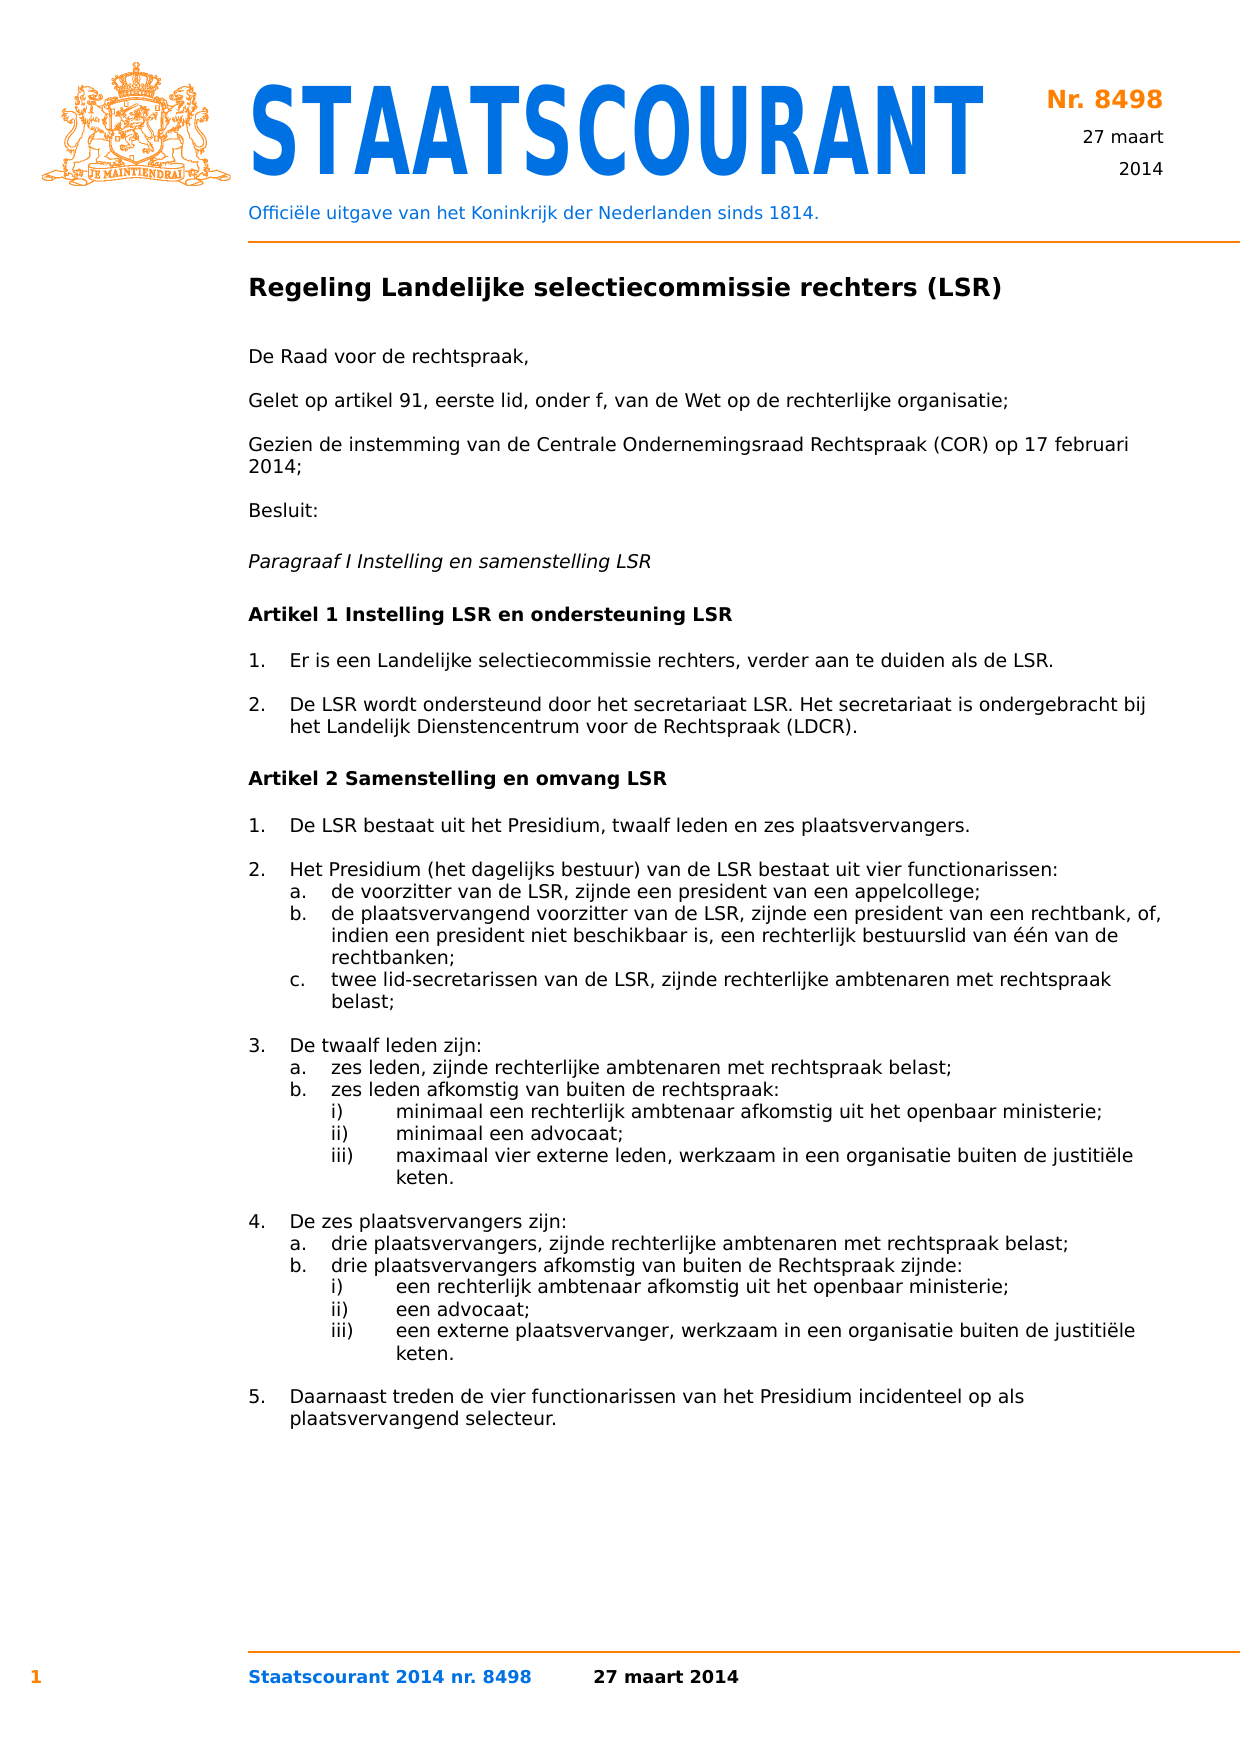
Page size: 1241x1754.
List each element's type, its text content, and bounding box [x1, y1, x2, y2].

subtitle Artikel 2 Samenstelling en omvang LSR [248, 768, 1163, 790]
text Besluit: [248, 499, 1163, 521]
text c. twee lid-secretarissen van de LSR, zijnde rechterlijke ambtenaren met rechtspraak belast; [289, 969, 1163, 1013]
text 5. Daarnaast treden de vier functionarissen van het Presidium incidenteel op als plaatsvervangend selecteur. [248, 1386, 1163, 1430]
picture [41, 62, 231, 186]
subtitle Artikel 1 Instelling LSR en ondersteuning LSR [248, 603, 1163, 625]
text a. drie plaatsvervangers, zijnde rechterlijke ambtenaren met rechtspraak belast; [289, 1232, 1163, 1254]
text Gelet op artikel 91, eerste lid, onder f, van de Wet op de rechterlijke organisatie; [248, 390, 1163, 412]
text 1. Er is een Landelijke selectiecommissie rechters, verder aan te duiden als de LSR. [248, 650, 1163, 672]
table_cell 27 maart [998, 121, 1240, 153]
text i) een rechterlijk ambtenaar afkomstig uit het openbaar ministerie; [331, 1276, 1163, 1298]
text 2. Het Presidium (het dagelijks bestuur) van de LSR bestaat uit vier functionarissen: [248, 859, 1163, 881]
table_header STAATSCOURANT [248, 62, 998, 203]
text iii) maximaal vier externe leden, werkzaam in een organisatie buiten de justitiële keten. [331, 1145, 1163, 1189]
text Gezien de instemming van de Centrale Ondernemingsraad Rechtspraak (COR) op 17 februari 2014; [248, 434, 1163, 478]
table_cell Officiële uitgave van het Koninkrijk der Nederlanden sinds 1814. [248, 203, 1240, 241]
text ii) een advocaat; [331, 1298, 1163, 1320]
text b. de plaatsvervangend voorzitter van de LSR, zijnde een president van een rechtbank, of, indien een president niet beschikbaar is, een rechterlijk bestuurslid van één van de rechtbanken; [289, 903, 1163, 969]
text b. zes leden afkomstig van buiten de rechtspraak: [289, 1079, 1163, 1101]
text i) minimaal een rechterlijk ambtenaar afkomstig uit het openbaar ministerie; [331, 1101, 1163, 1123]
subtitle Paragraaf I Instelling en samenstelling LSR [248, 551, 1163, 573]
text 4. De zes plaatsvervangers zijn: [248, 1211, 1163, 1232]
text a. de voorzitter van de LSR, zijnde een president van een appelcollege; [289, 881, 1163, 903]
text 2. De LSR wordt ondersteund door het secretariaat LSR. Het secretariaat is ondergebracht bij het Landelijk Dienstencentrum voor de Rechtspraak (LDCR). [248, 694, 1163, 738]
text ii) minimaal een advocaat; [331, 1123, 1163, 1145]
table_header [25, 62, 248, 241]
text 1. De LSR bestaat uit het Presidium, twaalf leden en zes plaatsvervangers. [248, 815, 1163, 837]
text De Raad voor de rechtspraak, [248, 346, 1163, 368]
text b. drie plaatsvervangers afkomstig van buiten de Rechtspraak zijnde: [289, 1254, 1163, 1276]
subtitle Regeling Landelijke selectiecommissie rechters (LSR) [248, 273, 1163, 302]
text 3. De twaalf leden zijn: [248, 1035, 1163, 1057]
text iii) een externe plaatsvervanger, werkzaam in een organisatie buiten de justitiële keten. [331, 1320, 1163, 1364]
table_cell 2014 [998, 153, 1240, 203]
table_header Nr. 8498 [998, 62, 1240, 121]
text a. zes leden, zijnde rechterlijke ambtenaren met rechtspraak belast; [289, 1057, 1163, 1079]
